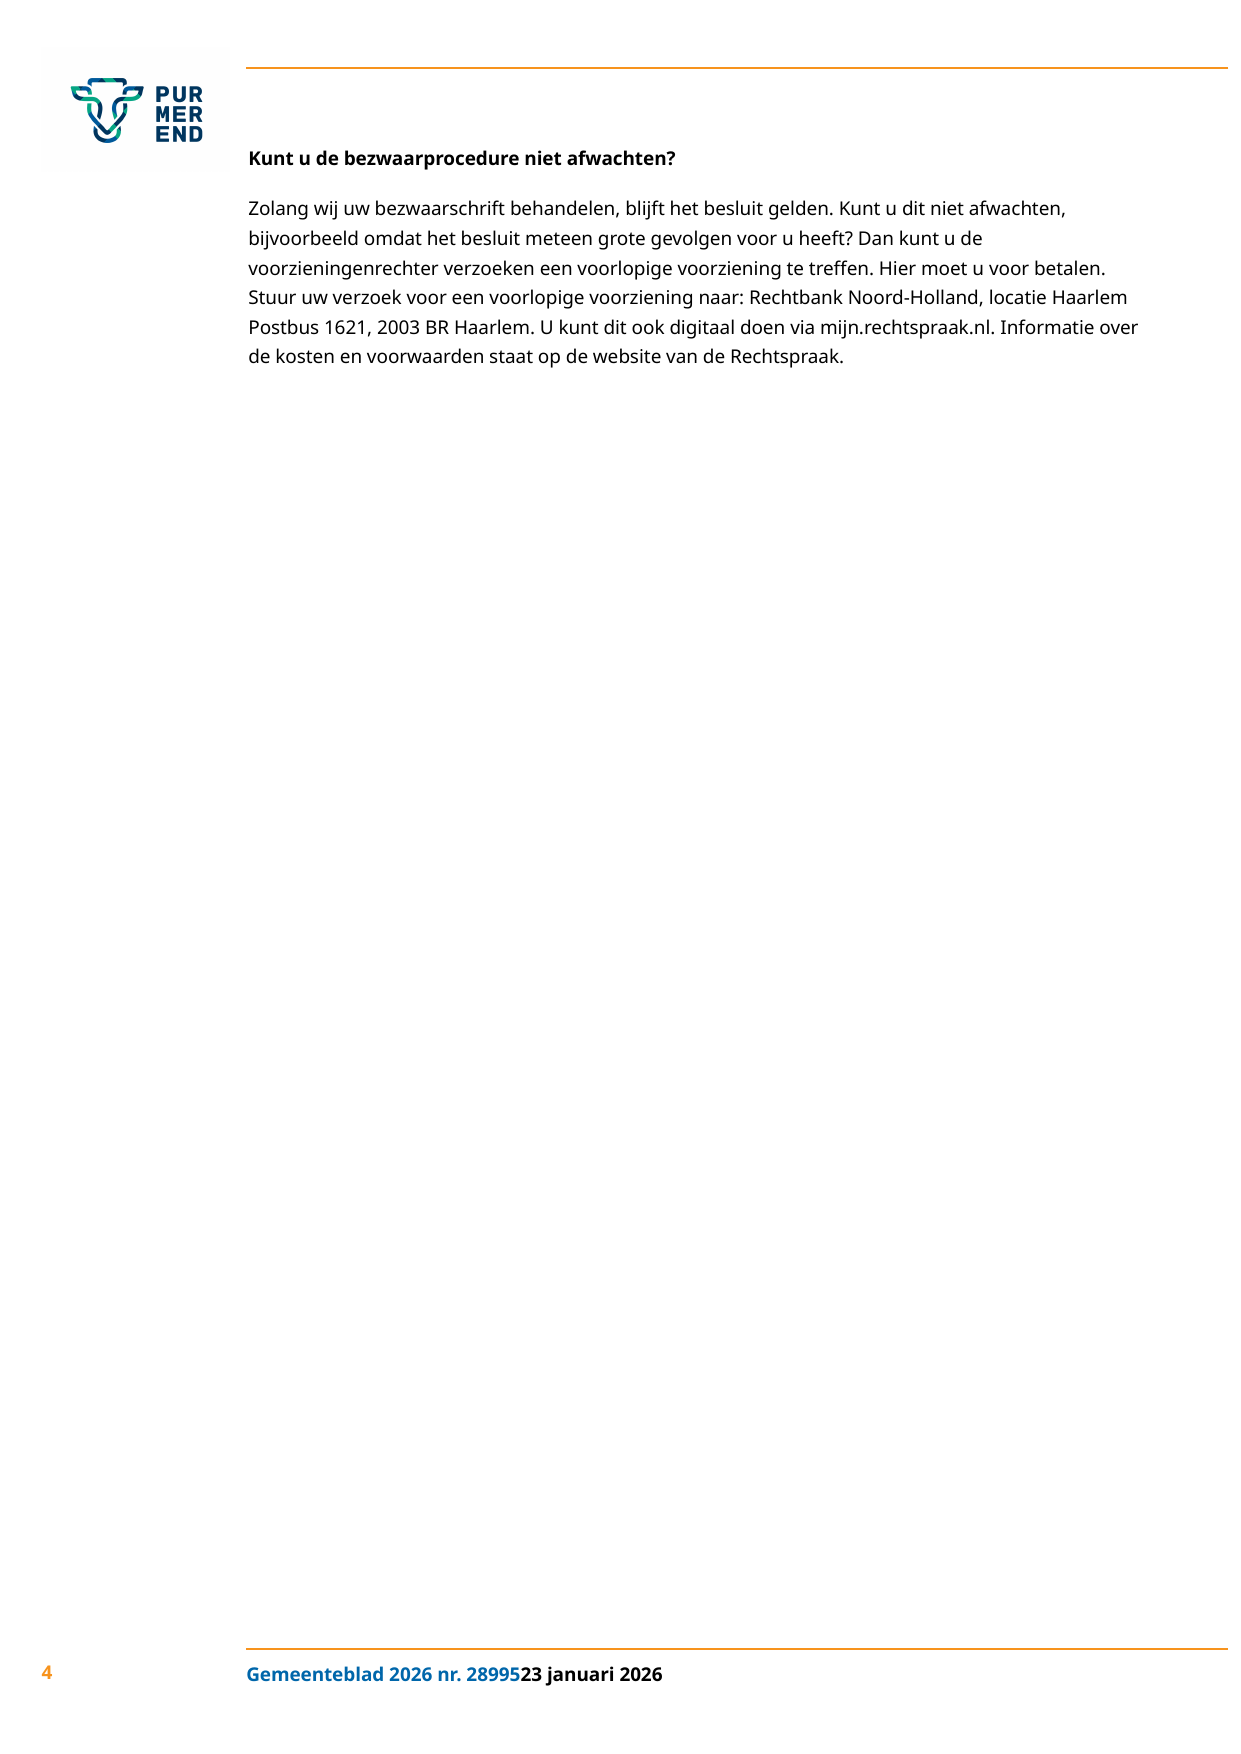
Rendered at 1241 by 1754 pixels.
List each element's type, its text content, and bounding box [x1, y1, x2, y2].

text Zolang wij uw bezwaarschrift behandelen, blijft het besluit gelden. Kunt u dit niet afwachten, bijvoorbeeld omdat het besluit meteen grote gevolgen voor u heeft? Dan kunt u de voorzieningenrechter verzoeken een voorlopige voorziening te treffen. Hier moet u voor betalen. Stuur uw verzoek voor een voorlopige voorziening naar: Rechtbank Noord-Holland, locatie Haarlem Postbus 1621, 2003 BR Haarlem. U kunt dit ook digitaal doen via mijn.rechtspraak.nl. Informatie over de kosten en voorwaarden staat op de website van de Rechtspraak. [248, 196, 1152, 369]
text Kunt u de bezwaarprocedure niet afwachten? [248, 145, 1152, 171]
picture [41, 47, 231, 172]
